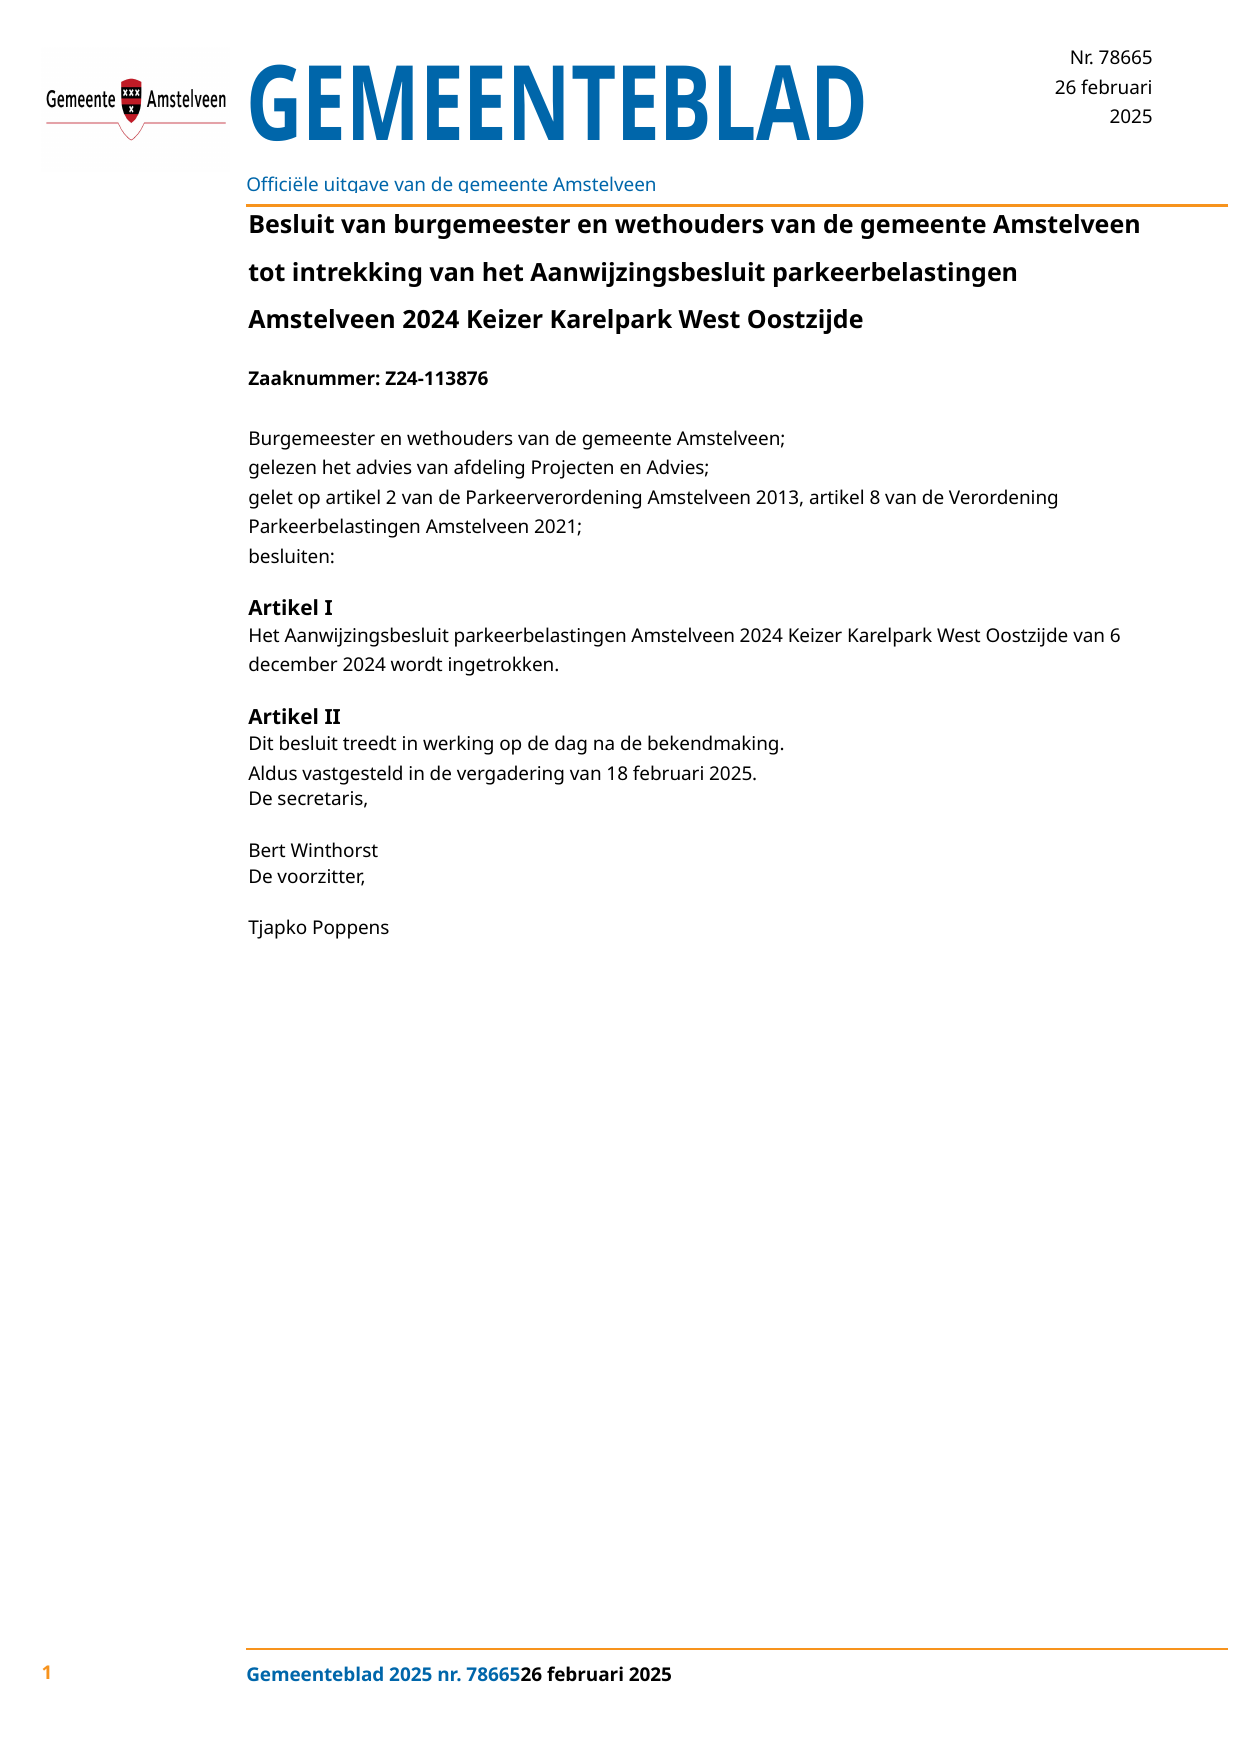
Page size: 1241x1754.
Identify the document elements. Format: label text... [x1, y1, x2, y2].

text Bert Winthorst [248, 837, 1152, 863]
text gelet op artikel 2 van de Parkeerverordening Amstelveen 2013, artikel 8 van de Verordening Parkeerbelastingen Amstelveen 2021; [248, 484, 1152, 539]
text Artikel I [248, 593, 1152, 622]
text Het Aanwijzingsbesluit parkeerbelastingen Amstelveen 2024 Keizer Karelpark West Oostzijde van 6 december 2024 wordt ingetrokken. [248, 622, 1152, 677]
text Artikel II [248, 702, 1152, 730]
text Aldus vastgesteld in de vergadering van 18 februari 2025. [248, 760, 1152, 786]
text gelezen het advies van afdeling Projecten en Advies; [248, 454, 1152, 480]
text Dit besluit treedt in werking op de dag na de bekendmaking. [248, 730, 1152, 756]
text Burgemeester en wethouders van de gemeente Amstelveen; [248, 425, 1152, 450]
text Besluit van burgemeester en wethouders van de gemeente Amstelveen tot intrekking van het Aanwijzingsbesluit parkeerbelastingen Amstelveen 2024 Keizer Karelpark West Oostzijde [248, 207, 1152, 336]
text De voorzitter, [248, 863, 1152, 888]
text Zaaknummer: Z24-113876 [248, 366, 1152, 391]
text Tjapko Poppens [248, 914, 1152, 940]
picture [41, 47, 231, 172]
text De secretaris, [248, 786, 1152, 811]
text besluiten: [248, 543, 1152, 569]
